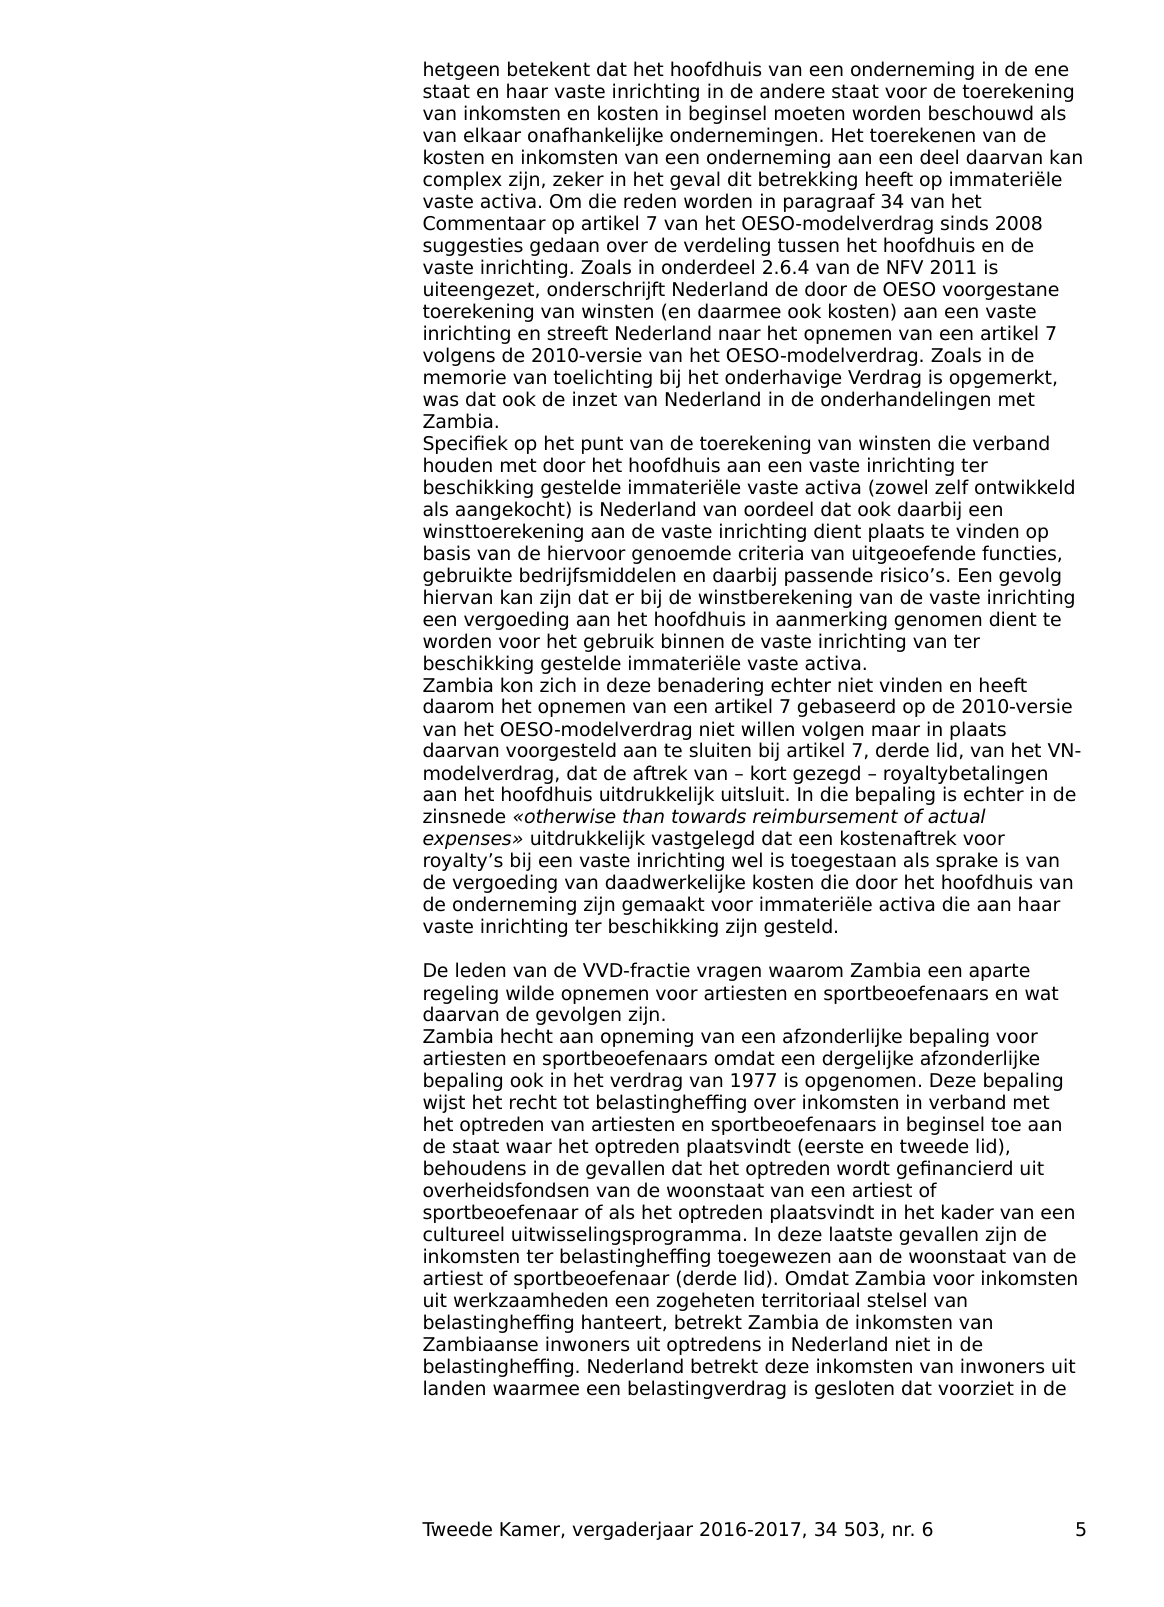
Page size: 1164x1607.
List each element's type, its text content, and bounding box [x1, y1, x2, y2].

text hetgeen betekent dat het hoofdhuis van een onderneming in de ene staat en haar vaste inrichting in de andere staat voor de toerekening van inkomsten en kosten in beginsel moeten worden beschouwd als van elkaar onafhankelijke ondernemingen. Het toerekenen van de kosten en inkomsten van een onderneming aan een deel daarvan kan complex zijn, zeker in het geval dit betrekking heeft op immateriële vaste activa. Om die reden worden in paragraaf 34 van het Commentaar op artikel 7 van het OESO-modelverdrag sinds 2008 suggesties gedaan over de verdeling tussen het hoofdhuis en de vaste inrichting. Zoals in onderdeel 2.6.4 van de NFV 2011 is uiteengezet, onderschrijft Nederland de door de OESO voorgestane toerekening van winsten (en daarmee ook kosten) aan een vaste inrichting en streeft Nederland naar het opnemen van een artikel 7 volgens de 2010-versie van het OESO-modelverdrag. Zoals in de memorie van toelichting bij het onderhavige Verdrag is opgemerkt, was dat ook de inzet van Nederland in de onderhandelingen met Zambia. [422, 59, 1087, 433]
text De leden van de VVD-fractie vragen waarom Zambia een aparte regeling wilde opnemen voor artiesten en sportbeoefenaars en wat daarvan de gevolgen zijn. [422, 960, 1087, 1026]
text Specifiek op het punt van de toerekening van winsten die verband houden met door het hoofdhuis aan een vaste inrichting ter beschikking gestelde immateriële vaste activa (zowel zelf ontwikkeld als aangekocht) is Nederland van oordeel dat ook daarbij een winsttoerekening aan de vaste inrichting dient plaats te vinden op basis van de hiervoor genoemde criteria van uitgeoefende functies, gebruikte bedrijfsmiddelen en daarbij passende risico’s. Een gevolg hiervan kan zijn dat er bij de winstberekening van de vaste inrichting een vergoeding aan het hoofdhuis in aanmerking genomen dient te worden voor het gebruik binnen de vaste inrichting van ter beschikking gestelde immateriële vaste activa. [422, 433, 1087, 674]
text Zambia hecht aan opneming van een afzonderlijke bepaling voor artiesten en sportbeoefenaars omdat een dergelijke afzonderlijke bepaling ook in het verdrag van 1977 is opgenomen. Deze bepaling wijst het recht tot belastingheffing over inkomsten in verband met het optreden van artiesten en sportbeoefenaars in beginsel toe aan de staat waar het optreden plaatsvindt (eerste en tweede lid), behoudens in de gevallen dat het optreden wordt gefinancierd uit overheidsfondsen van de woonstaat van een artiest of sportbeoefenaar of als het optreden plaatsvindt in het kader van een cultureel uitwisselingsprogramma. In deze laatste gevallen zijn de inkomsten ter belastingheffing toegewezen aan de woonstaat van de artiest of sportbeoefenaar (derde lid). Omdat Zambia voor inkomsten uit werkzaamheden een zogeheten territoriaal stelsel van belastingheffing hanteert, betrekt Zambia de inkomsten van Zambiaanse inwoners uit optredens in Nederland niet in de belastingheffing. Nederland betrekt deze inkomsten van inwoners uit landen waarmee een belastingverdrag is gesloten dat voorziet in de [422, 1026, 1087, 1400]
text Zambia kon zich in deze benadering echter niet vinden en heeft daarom het opnemen van een artikel 7 gebaseerd op de 2010-versie van het OESO-modelverdrag niet willen volgen maar in plaats daarvan voorgesteld aan te sluiten bij artikel 7, derde lid, van het VN-modelverdrag, dat de aftrek van – kort gezegd – royaltybetalingen aan het hoofdhuis uitdrukkelijk uitsluit. In die bepaling is echter in de zinsnede «otherwise than towards reimbursement of actual expenses» uitdrukkelijk vastgelegd dat een kostenaftrek voor royalty’s bij een vaste inrichting wel is toegestaan als sprake is van de vergoeding van daadwerkelijke kosten die door het hoofdhuis van de onderneming zijn gemaakt voor immateriële activa die aan haar vaste inrichting ter beschikking zijn gesteld. [422, 674, 1087, 938]
